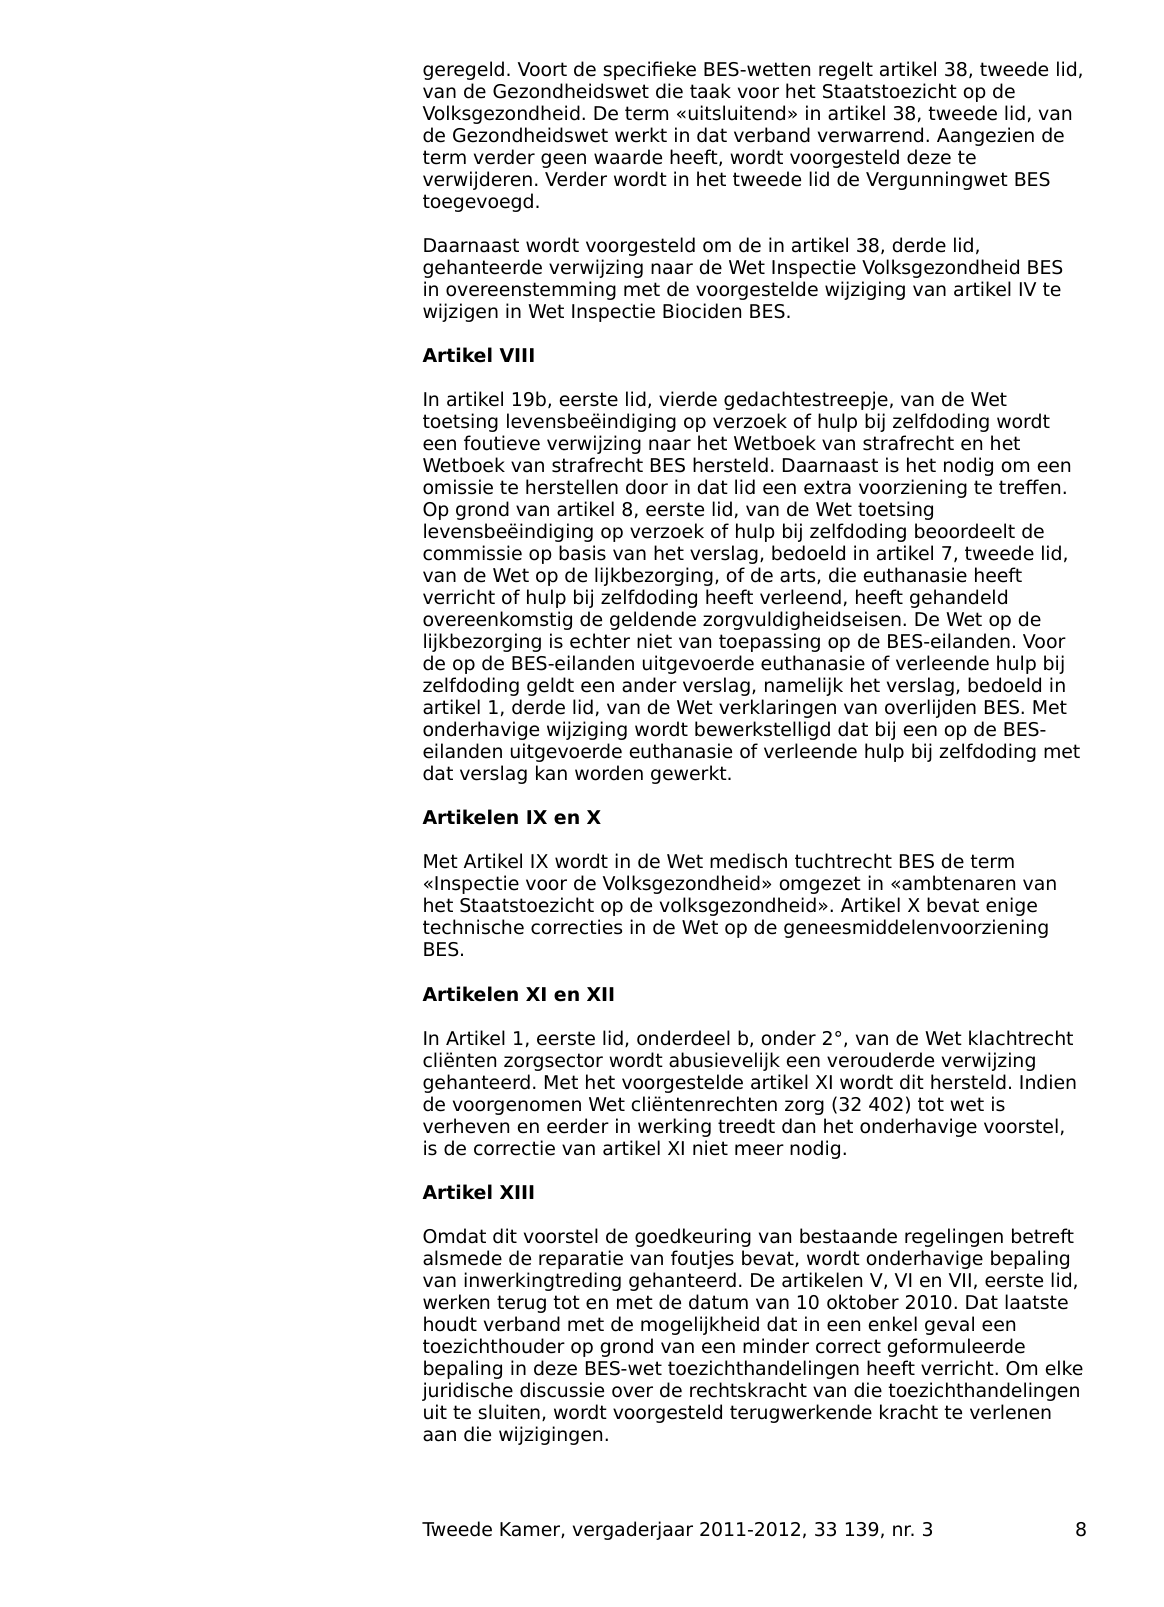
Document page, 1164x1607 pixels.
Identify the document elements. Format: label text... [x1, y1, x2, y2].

text Omdat dit voorstel de goedkeuring van bestaande regelingen betreft alsmede de reparatie van foutjes bevat, wordt onderhavige bepaling van inwerkingtreding gehanteerd. De artikelen V, VI en VII, eerste lid, werken terug tot en met de datum van 10 oktober 2010. Dat laatste houdt verband met de mogelijkheid dat in een enkel geval een toezichthouder op grond van een minder correct geformuleerde bepaling in deze BES-wet toezichthandelingen heeft verricht. Om elke juridische discussie over de rechtskracht van die toezichthandelingen uit te sluiten, wordt voorgesteld terugwerkende kracht te verlenen aan die wijzigingen. [422, 1226, 1087, 1446]
text In Artikel 1, eerste lid, onderdeel b, onder 2°, van de Wet klachtrecht cliënten zorgsector wordt abusievelijk een verouderde verwijzing gehanteerd. Met het voorgestelde artikel XI wordt dit hersteld. Indien de voorgenomen Wet cliëntenrechten zorg (32 402) tot wet is verheven en eerder in werking treedt dan het onderhavige voorstel, is de correctie van artikel XI niet meer nodig. [422, 1028, 1087, 1159]
text In artikel 19b, eerste lid, vierde gedachtestreepje, van de Wet toetsing levensbeëindiging op verzoek of hulp bij zelfdoding wordt een foutieve verwijzing naar het Wetboek van strafrecht en het Wetboek van strafrecht BES hersteld. Daarnaast is het nodig om een omissie te herstellen door in dat lid een extra voorziening te treffen. Op grond van artikel 8, eerste lid, van de Wet toetsing levensbeëindiging op verzoek of hulp bij zelfdoding beoordeelt de commissie op basis van het verslag, bedoeld in artikel 7, tweede lid, van de Wet op de lijkbezorging, of de arts, die euthanasie heeft verricht of hulp bij zelfdoding heeft verleend, heeft gehandeld overeenkomstig de geldende zorgvuldigheidseisen. De Wet op de lijkbezorging is echter niet van toepassing op de BES-eilanden. Voor de op de BES-eilanden uitgevoerde euthanasie of verleende hulp bij zelfdoding geldt een ander verslag, namelijk het verslag, bedoeld in artikel 1, derde lid, van de Wet verklaringen van overlijden BES. Met onderhavige wijziging wordt bewerkstelligd dat bij een op de BES-eilanden uitgevoerde euthanasie of verleende hulp bij zelfdoding met dat verslag kan worden gewerkt. [422, 389, 1087, 785]
text Daarnaast wordt voorgesteld om de in artikel 38, derde lid, gehanteerde verwijzing naar de Wet Inspectie Volksgezondheid BES in overeenstemming met de voorgestelde wijziging van artikel IV te wijzigen in Wet Inspectie Biociden BES. [422, 235, 1087, 323]
subtitle Artikel XIII [422, 1182, 1087, 1204]
subtitle Artikel VIII [422, 345, 1087, 367]
subtitle Artikelen IX en X [422, 807, 1087, 829]
text geregeld. Voort de specifieke BES-wetten regelt artikel 38, tweede lid, van de Gezondheidswet die taak voor het Staatstoezicht op de Volksgezondheid. De term «uitsluitend» in artikel 38, tweede lid, van de Gezondheidswet werkt in dat verband verwarrend. Aangezien de term verder geen waarde heeft, wordt voorgesteld deze te verwijderen. Verder wordt in het tweede lid de Vergunningwet BES toegevoegd. [422, 59, 1087, 213]
text Met Artikel IX wordt in de Wet medisch tuchtrecht BES de term «Inspectie voor de Volksgezondheid» omgezet in «ambtenaren van het Staatstoezicht op de volksgezondheid». Artikel X bevat enige technische correcties in de Wet op de geneesmiddelenvoorziening BES. [422, 851, 1087, 961]
subtitle Artikelen XI en XII [422, 983, 1087, 1005]
